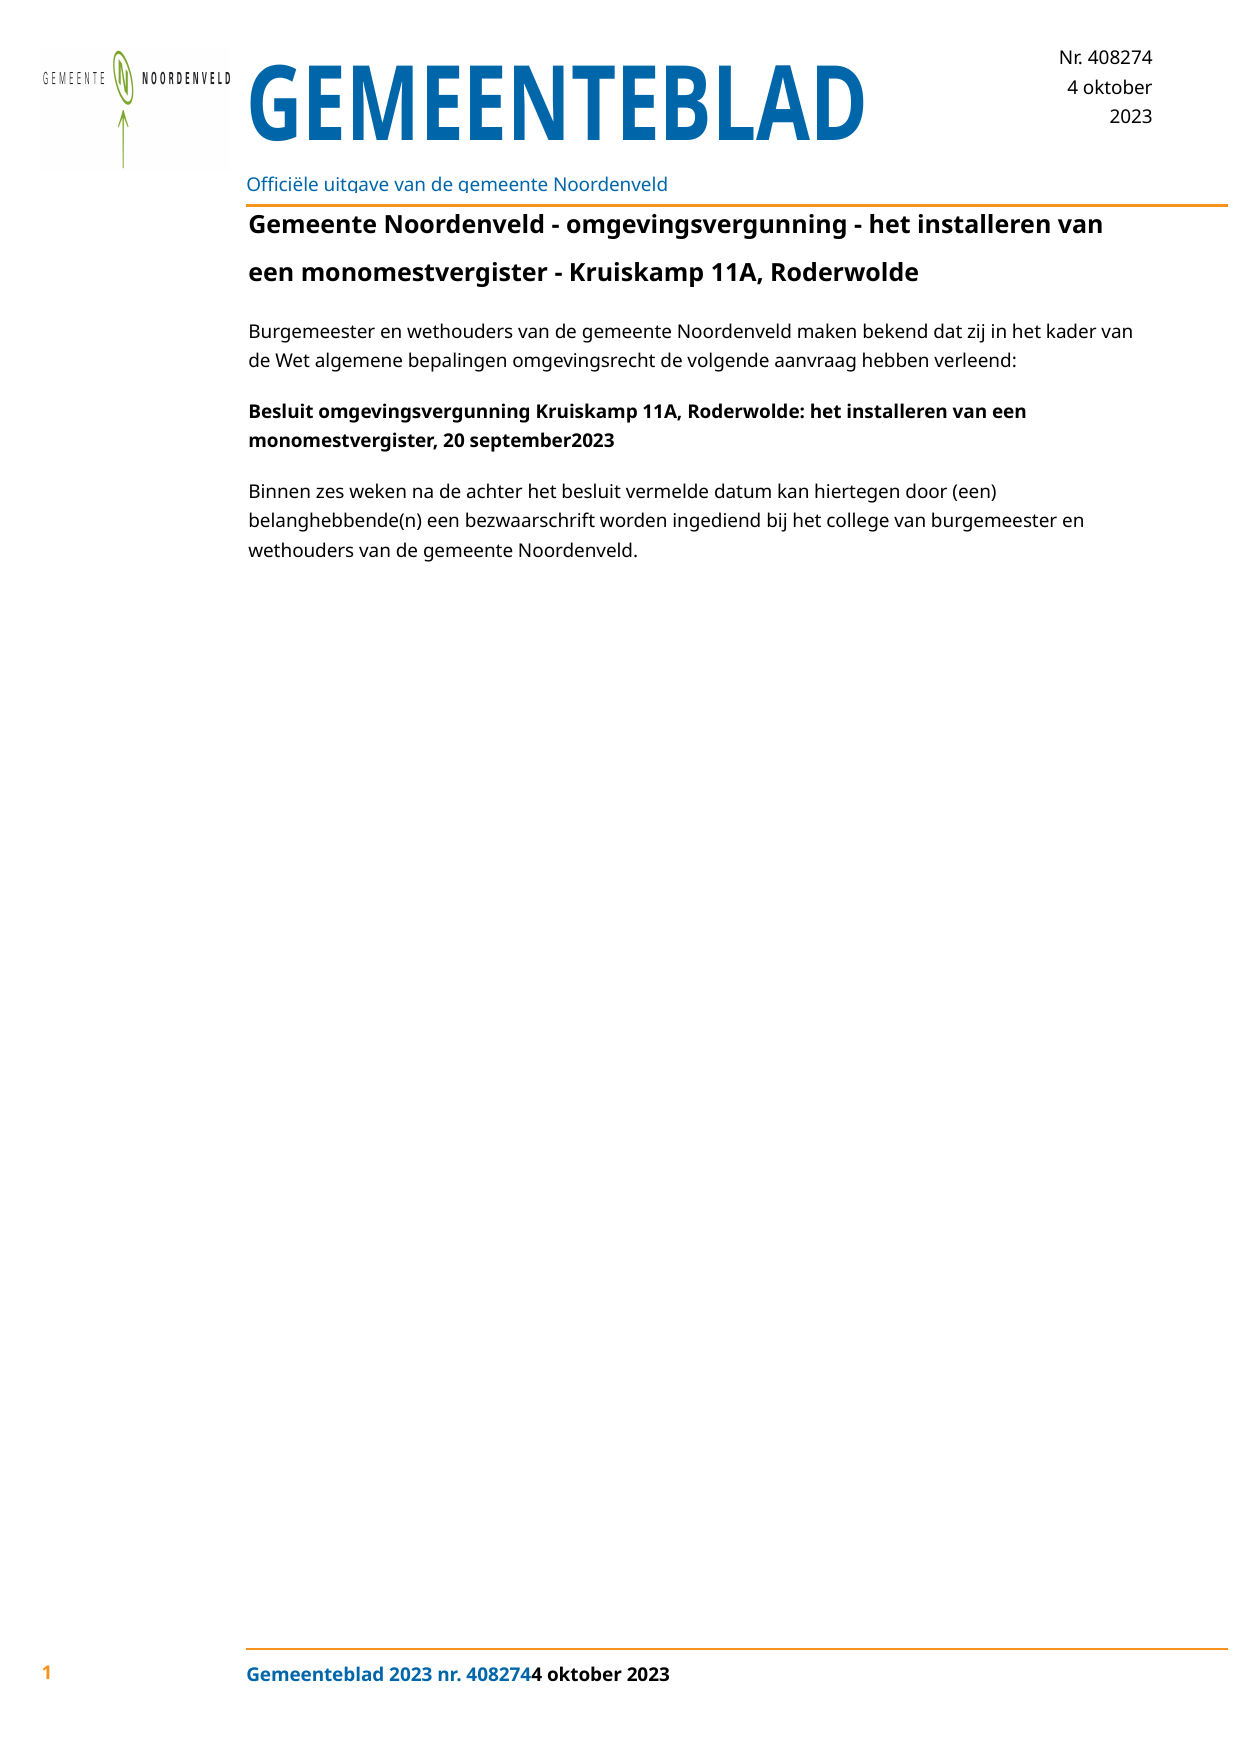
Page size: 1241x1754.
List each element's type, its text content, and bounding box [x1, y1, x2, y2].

text Burgemeester en wethouders van de gemeente Noordenveld maken bekend dat zij in het kader van de Wet algemene bepalingen omgevingsrecht de volgende aanvraag hebben verleend: [248, 318, 1152, 373]
text Binnen zes weken na de achter het besluit vermelde datum kan hiertegen door (een) belanghebbende(n) een bezwaarschrift worden ingediend bij het college van burgemeester en wethouders van de gemeente Noordenveld. [248, 478, 1152, 563]
text Gemeente Noordenveld - omgevingsvergunning - het installeren van een monomestvergister - Kruiskamp 11A, Roderwolde [248, 207, 1152, 288]
picture [41, 47, 231, 172]
text Besluit omgevingsvergunning Kruiskamp 11A, Roderwolde: het installeren van een monomestvergister, 20 september2023 [248, 398, 1152, 453]
